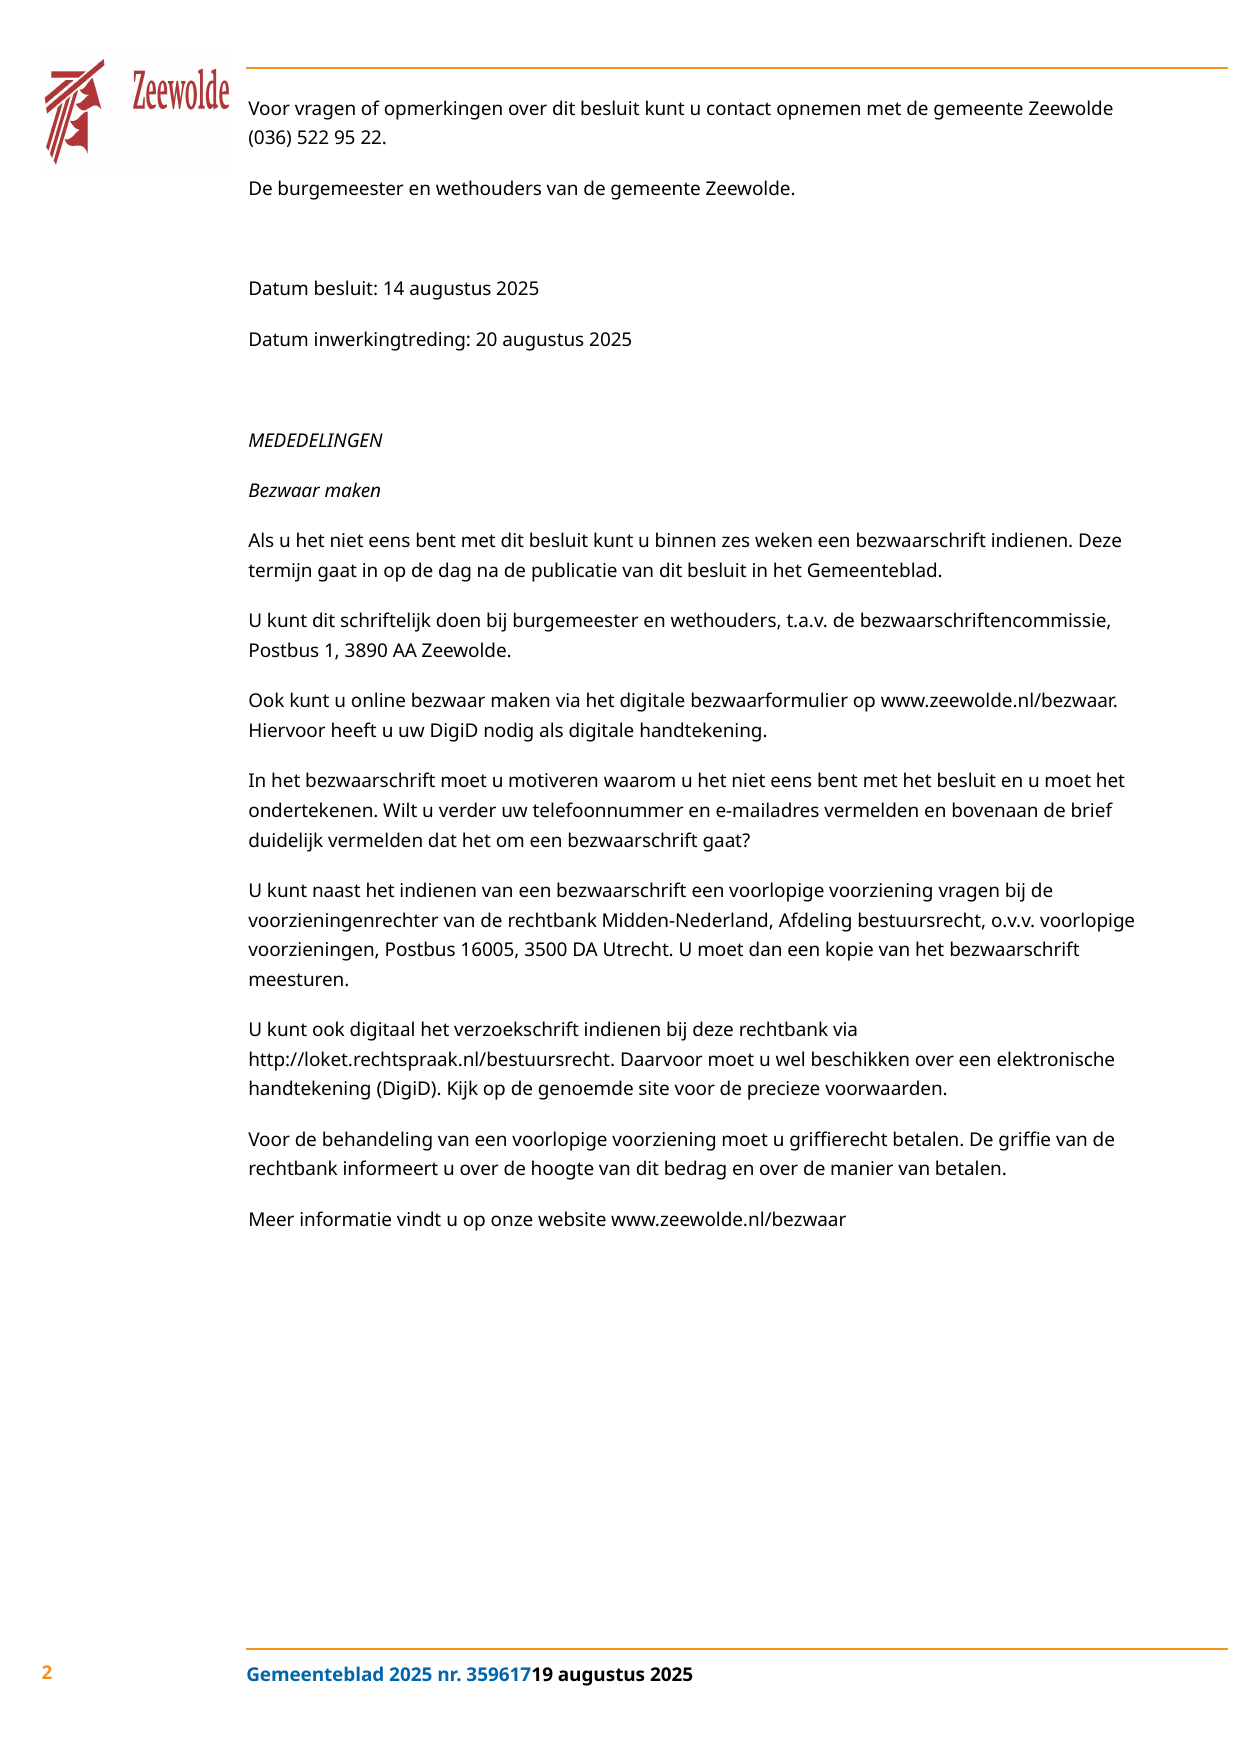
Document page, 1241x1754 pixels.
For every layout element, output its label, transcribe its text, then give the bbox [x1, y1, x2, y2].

text Datum besluit: 14 augustus 2025 [248, 276, 1152, 301]
text De burgemeester en wethouders van de gemeente Zeewolde. [248, 175, 1152, 201]
text U kunt dit schriftelijk doen bij burgemeester en wethouders, t.a.v. de bezwaarschriftencommissie, Postbus 1, 3890 AA Zeewolde. [248, 608, 1152, 663]
text U kunt ook digitaal het verzoekschrift indienen bij deze rechtbank via http://loket.rechtspraak.nl/bestuursrecht. Daarvoor moet u wel beschikken over een elektronische handtekening (DigiD). Kijk op de genoemde site voor de precieze voorwaarden. [248, 1016, 1152, 1101]
text In het bezwaarschrift moet u motiveren waarom u het niet eens bent met het besluit en u moet het ondertekenen. Wilt u verder uw telefoonnummer en e-mailadres vermelden en bovenaan de brief duidelijk vermelden dat het om een bezwaarschrift gaat? [248, 768, 1152, 853]
text Bezwaar maken [248, 477, 1152, 503]
text Ook kunt u online bezwaar maken via het digitale bezwaarformulier op www.zeewolde.nl/bezwaar. Hiervoor heeft u uw DigiD nodig als digitale handtekening. [248, 688, 1152, 743]
text U kunt naast het indienen van een bezwaarschrift een voorlopige voorziening vragen bij de voorzieningenrechter van de rechtbank Midden-Nederland, Afdeling bestuursrecht, o.v.v. voorlopige voorzieningen, Postbus 16005, 3500 DA Utrecht. U moet dan een kopie van het bezwaarschrift meesturen. [248, 877, 1152, 992]
text MEDEDELINGEN [248, 427, 1152, 453]
text Meer informatie vindt u op onze website www.zeewolde.nl/bezwaar [248, 1206, 1152, 1232]
picture [41, 47, 231, 172]
text Als u het niet eens bent met dit besluit kunt u binnen zes weken een bezwaarschrift indienen. Deze termijn gaat in op de dag na de publicatie van dit besluit in het Gemeenteblad. [248, 528, 1152, 583]
text Voor vragen of opmerkingen over dit besluit kunt u contact opnemen met de gemeente Zeewolde (036) 522 95 22. [248, 95, 1152, 150]
text Datum inwerkingtreding: 20 augustus 2025 [248, 326, 1152, 352]
text Voor de behandeling van een voorlopige voorziening moet u griffierecht betalen. De griffie van de rechtbank informeert u over de hoogte van dit bedrag en over de manier van betalen. [248, 1126, 1152, 1181]
